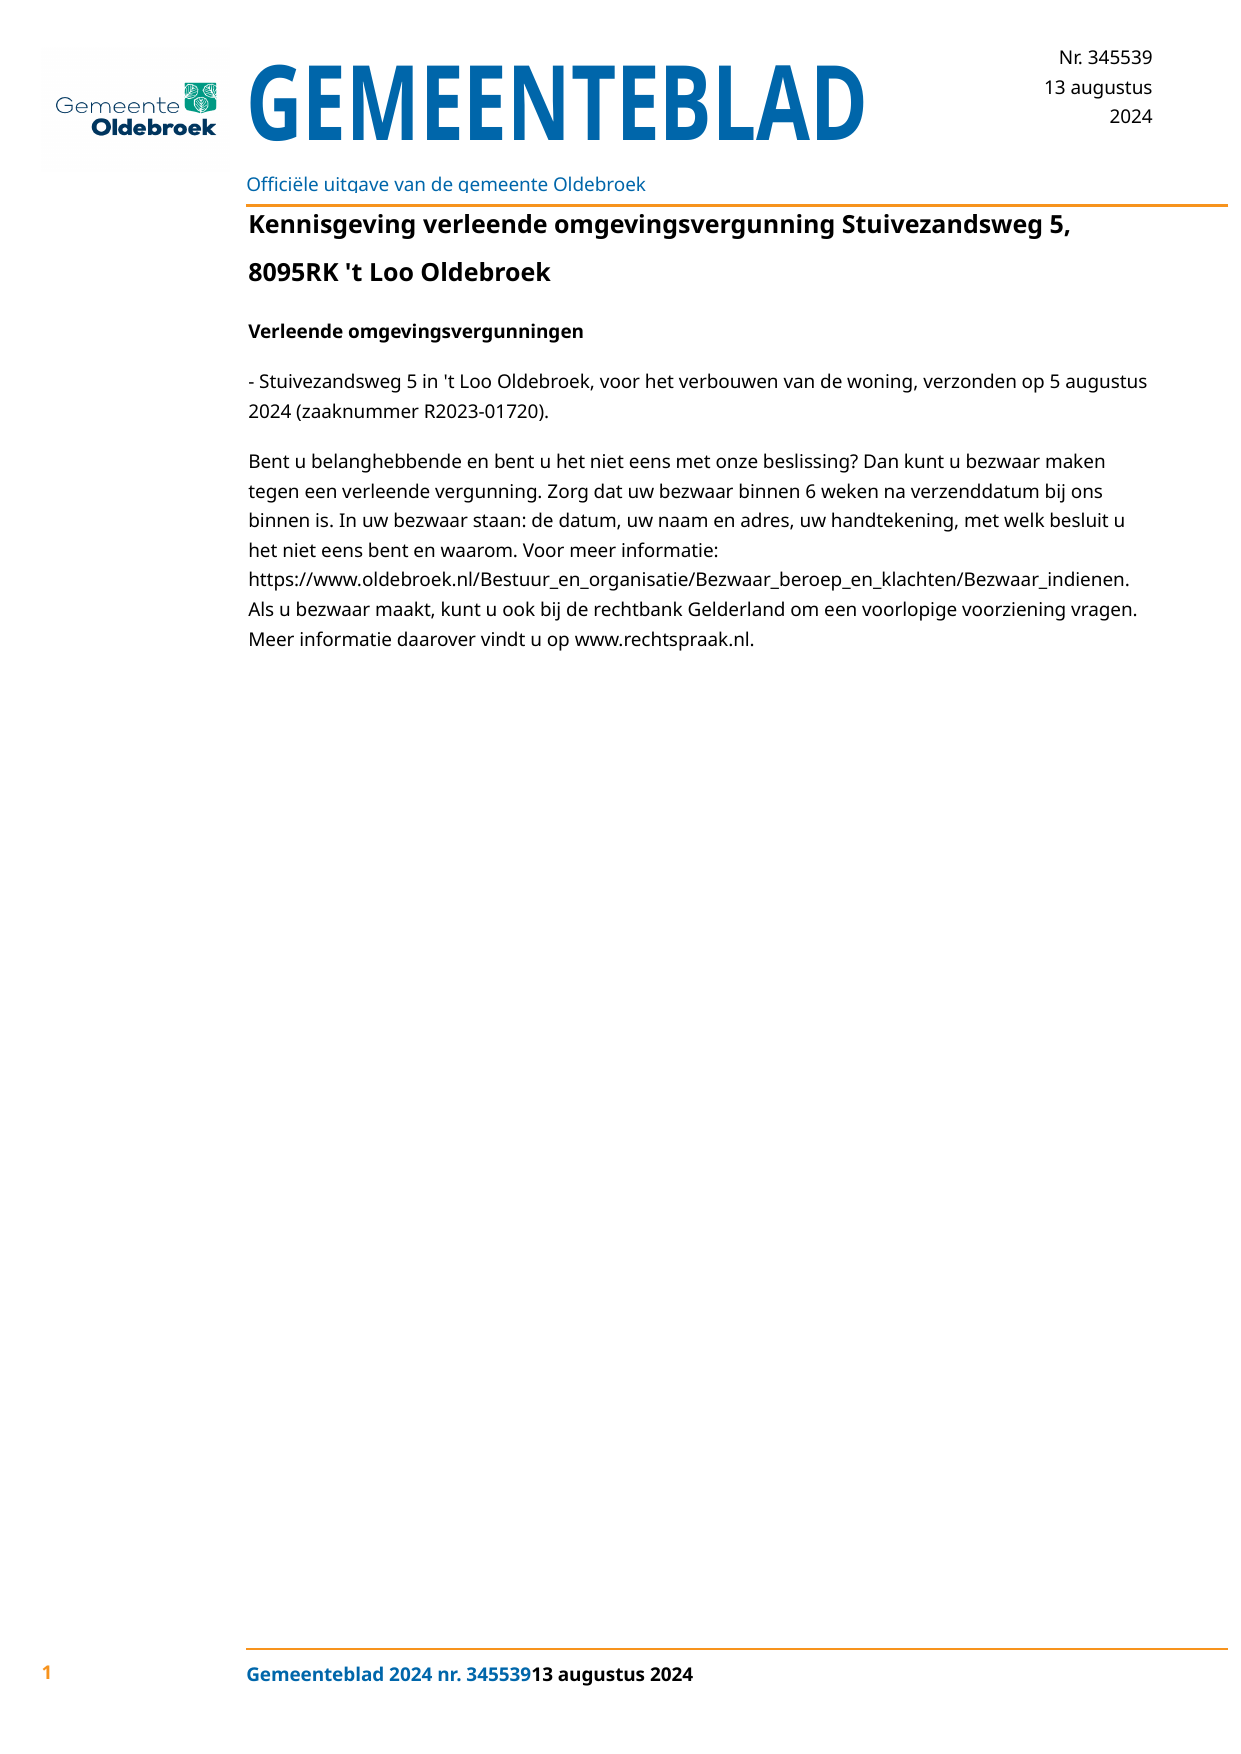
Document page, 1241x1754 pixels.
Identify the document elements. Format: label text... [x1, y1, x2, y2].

text Kennisgeving verleende omgevingsvergunning Stuivezandsweg 5, 8095RK 't Loo Oldebroek [248, 207, 1152, 288]
text - Stuivezandsweg 5 in 't Loo Oldebroek, voor het verbouwen van de woning, verzonden op 5 augustus 2024 (zaaknummer R2023-01720). [248, 368, 1152, 424]
picture [41, 47, 231, 172]
text Bent u belanghebbende en bent u het niet eens met onze beslissing? Dan kunt u bezwaar maken tegen een verleende vergunning. Zorg dat uw bezwaar binnen 6 weken na verzenddatum bij ons binnen is. In uw bezwaar staan: de datum, uw naam en adres, uw handtekening, met welk besluit u het niet eens bent en waarom. Voor meer informatie: https://www.oldebroek.nl/Bestuur_en_organisatie/Bezwaar_beroep_en_klachten/Bezwaar_indienen. Als u bezwaar maakt, kunt u ook bij de rechtbank Gelderland om een voorlopige voorziening vragen. Meer informatie daarover vindt u op www.rechtspraak.nl. [248, 448, 1152, 652]
text Verleende omgevingsvergunningen [248, 318, 1152, 344]
